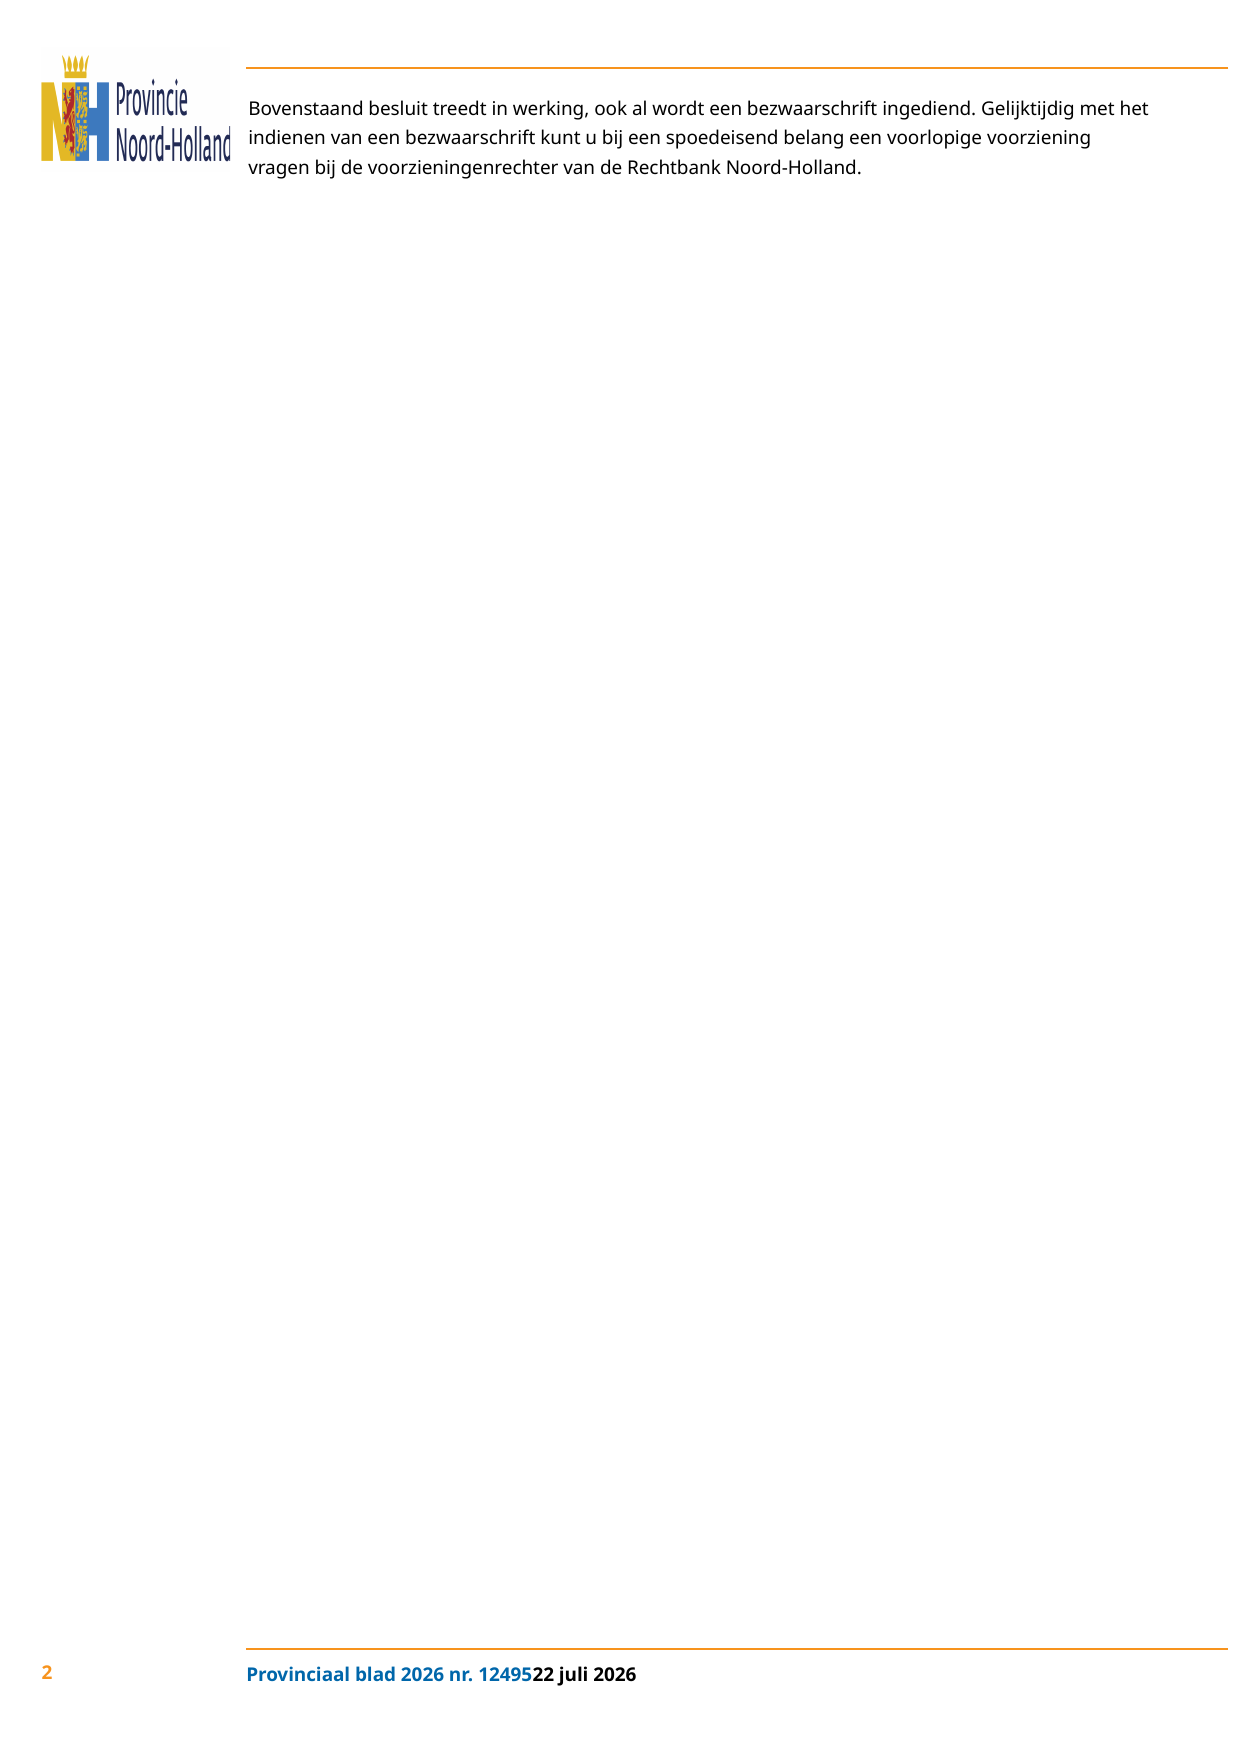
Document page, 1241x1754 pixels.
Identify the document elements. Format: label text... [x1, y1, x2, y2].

text Bovenstaand besluit treedt in werking, ook al wordt een bezwaarschrift ingediend. Gelijktijdig met het indienen van een bezwaarschrift kunt u bij een spoedeisend belang een voorlopige voorziening vragen bij de voorzieningenrechter van de Rechtbank Noord-Holland. [248, 95, 1152, 180]
picture [41, 47, 231, 172]
